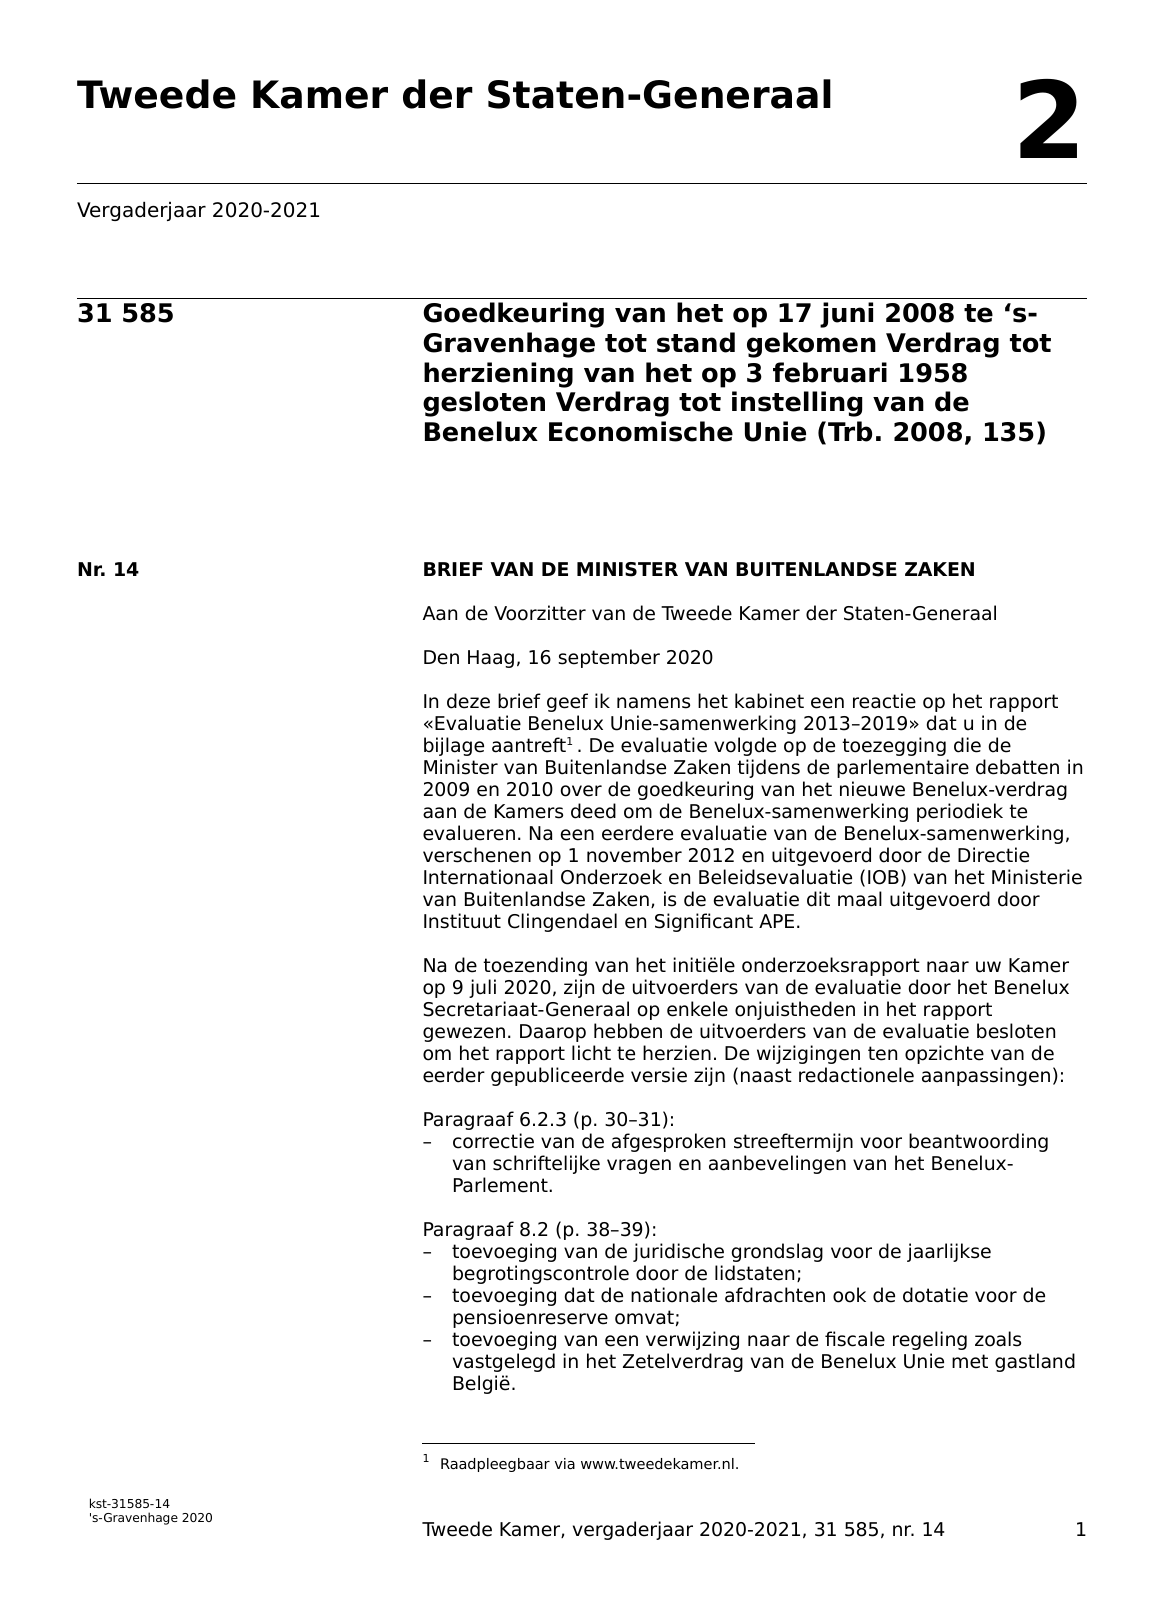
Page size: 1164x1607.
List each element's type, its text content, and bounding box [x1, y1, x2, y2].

table_cell Vergaderjaar 2020-2021 [77, 184, 1087, 298]
text Raadpleegbaar via www.tweedekamer.nl. [422, 1452, 1087, 1474]
subtitle Nr. 14 BRIEF VAN DE MINISTER VAN BUITENLANDSE ZAKEN [77, 558, 1087, 580]
text Paragraaf 8.2 (p. 38–39): [422, 1219, 1087, 1241]
text Den Haag, 16 september 2020 [422, 647, 1087, 669]
table_header Tweede Kamer der Staten-Generaal [77, 59, 886, 183]
subtitle 31 585 Goedkeuring van het op 17 juni 2008 te ‘s-Gravenhage tot stand gekomen Verdrag tot herziening van het op 3 februari 1958 gesloten Verdrag tot instelling van de Benelux Economische Unie (Trb. 2008, 135) [77, 299, 1087, 447]
text – toevoeging van een verwijzing naar de fiscale regeling zoals vastgelegd in het Zetelverdrag van de Benelux Unie met gastland België. [422, 1329, 1087, 1395]
text Na de toezending van het initiële onderzoeksrapport naar uw Kamer op 9 juli 2020, zijn de uitvoerders van de evaluatie door het Benelux Secretariaat-Generaal op enkele onjuistheden in het rapport gewezen. Daarop hebben de uitvoerders van de evaluatie besloten om het rapport licht te herzien. De wijzigingen ten opzichte van de eerder gepubliceerde versie zijn (naast redactionele aanpassingen): [422, 955, 1087, 1087]
text – correctie van de afgesproken streeftermijn voor beantwoording van schriftelijke vragen en aanbevelingen van het Benelux-Parlement. [422, 1131, 1087, 1197]
text 's-Gravenhage 2020 [88, 1511, 323, 1525]
table_header 2 [886, 59, 1087, 183]
text Paragraaf 6.2.3 (p. 30–31): [422, 1109, 1087, 1131]
text Aan de Voorzitter van de Tweede Kamer der Staten-Generaal [422, 603, 1087, 624]
text kst-31585-14 [88, 1497, 323, 1511]
text In deze brief geef ik namens het kabinet een reactie op het rapport «Evaluatie Benelux Unie-samenwerking 2013–2019» dat u in de bijlage aantreft. De evaluatie volgde op de toezegging die de Minister van Buitenlandse Zaken tijdens de parlementaire debatten in 2009 en 2010 over de goedkeuring van het nieuwe Benelux-verdrag aan de Kamers deed om de Benelux-samenwerking periodiek te evalueren. Na een eerdere evaluatie van de Benelux-samenwerking, verschenen op 1 november 2012 en uitgevoerd door de Directie Internationaal Onderzoek en Beleidsevaluatie (IOB) van het Ministerie van Buitenlandse Zaken, is de evaluatie dit maal uitgevoerd door Instituut Clingendael en Significant APE. [422, 691, 1087, 933]
text – toevoeging van de juridische grondslag voor de jaarlijkse begrotingscontrole door de lidstaten; [422, 1241, 1087, 1285]
text – toevoeging dat de nationale afdrachten ook de dotatie voor de pensioenreserve omvat; [422, 1285, 1087, 1329]
